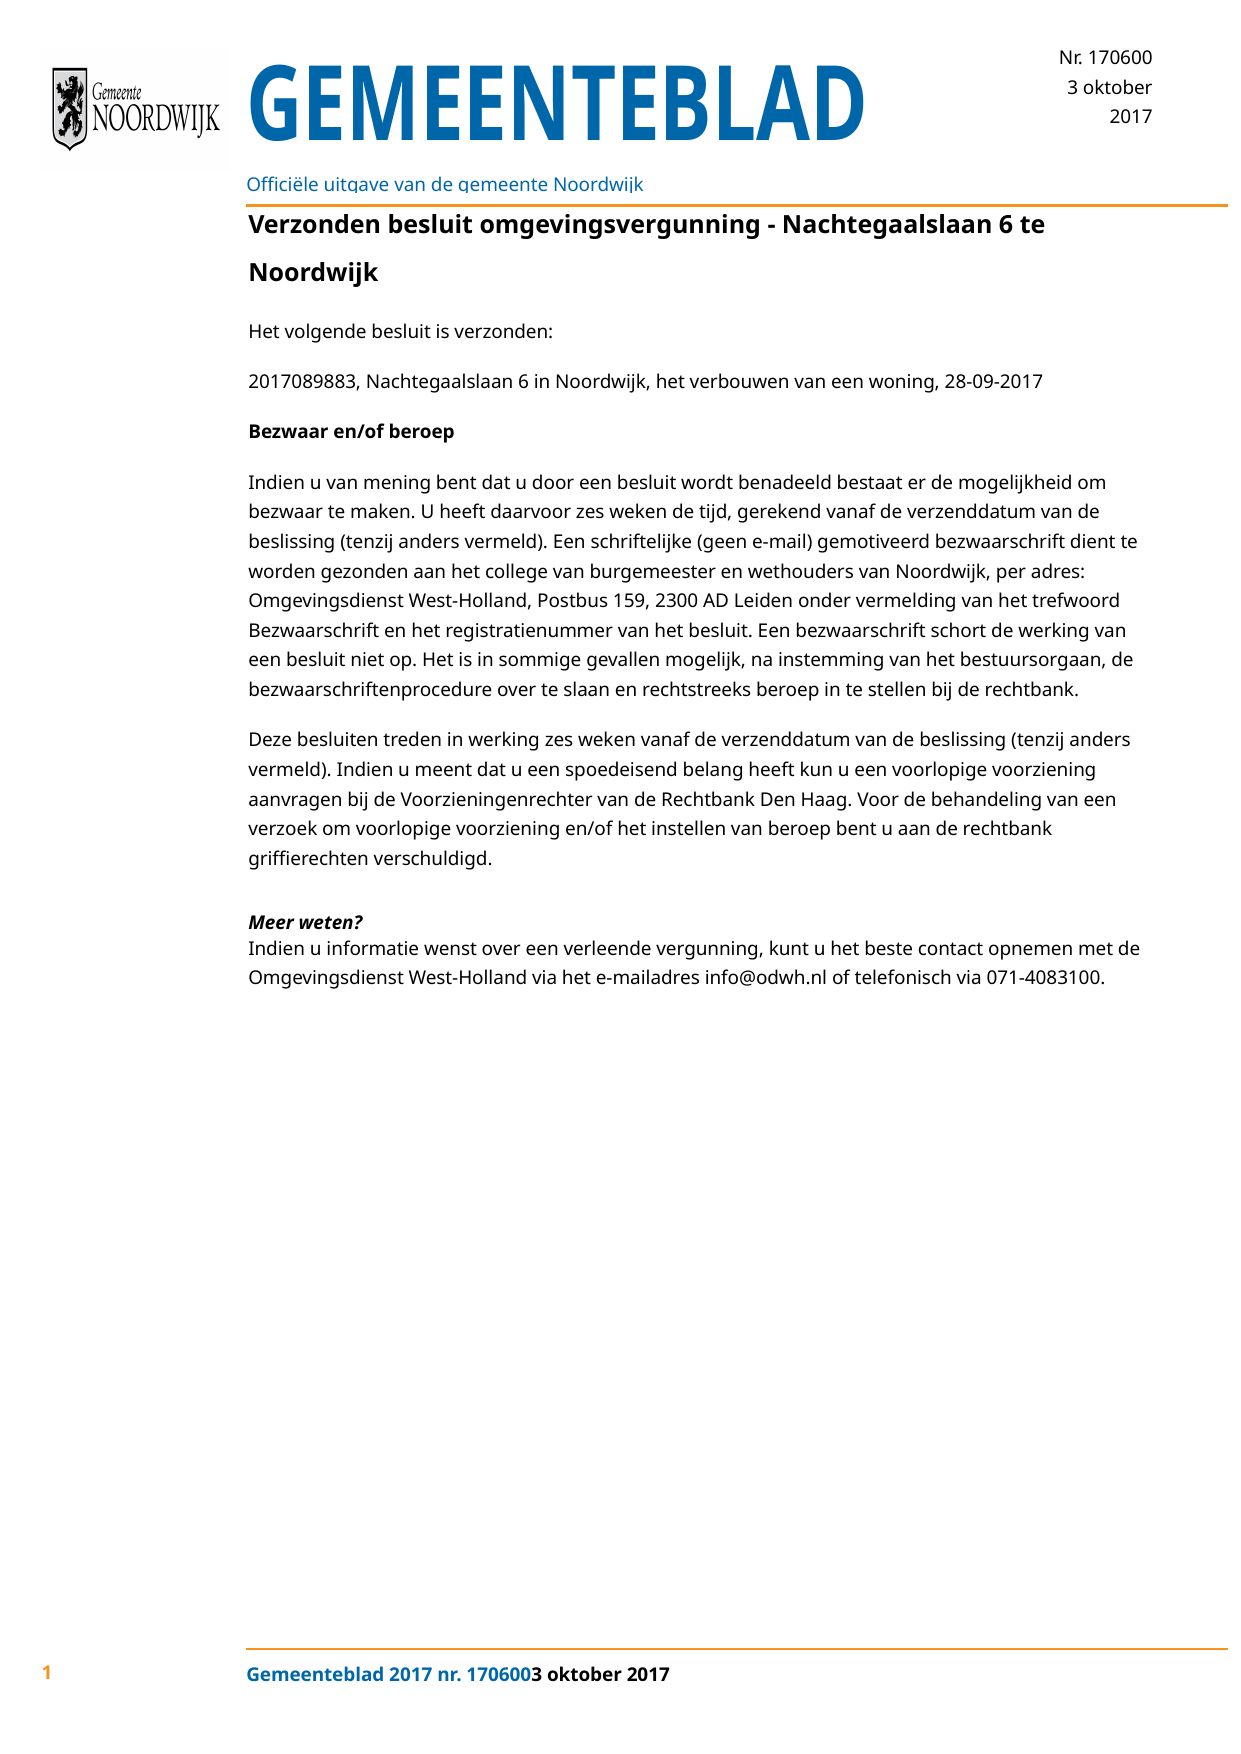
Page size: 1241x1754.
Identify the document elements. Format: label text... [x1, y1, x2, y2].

text Indien u informatie wenst over een verleende vergunning, kunt u het beste contact opnemen met de Omgevingsdienst West-Holland via het e-mailadres info@odwh.nl of telefonisch via 071-4083100. [248, 935, 1152, 990]
text Deze besluiten treden in werking zes weken vanaf de verzenddatum van de beslissing (tenzij anders vermeld). Indien u meent dat u een spoedeisend belang heeft kun u een voorlopige voorziening aanvragen bij de Voorzieningenrechter van de Rechtbank Den Haag. Voor de behandeling van een verzoek om voorlopige voorziening en/of het instellen van beroep bent u aan de rechtbank griffierechten verschuldigd. [248, 727, 1152, 871]
text Indien u van mening bent dat u door een besluit wordt benadeeld bestaat er de mogelijkheid om bezwaar te maken. U heeft daarvoor zes weken de tijd, gerekend vanaf de verzenddatum van de beslissing (tenzij anders vermeld). Een schriftelijke (geen e-mail) gemotiveerd bezwaarschrift dient te worden gezonden aan het college van burgemeester en wethouders van Noordwijk, per adres: Omgevingsdienst West-Holland, Postbus 159, 2300 AD Leiden onder vermelding van het trefwoord Bezwaarschrift en het registratienummer van het besluit. Een bezwaarschrift schort de werking van een besluit niet op. Het is in sommige gevallen mogelijk, na instemming van het bestuursorgaan, de bezwaarschriftenprocedure over te slaan en rechtstreeks beroep in te stellen bij de rechtbank. [248, 469, 1152, 702]
text Verzonden besluit omgevingsvergunning - Nachtegaalslaan 6 te Noordwijk [248, 207, 1152, 288]
text Meer weten? [248, 909, 1152, 935]
text Het volgende besluit is verzonden: [248, 318, 1152, 344]
text 2017089883, Nachtegaalslaan 6 in Noordwijk, het verbouwen van een woning, 28-09-2017 [248, 368, 1152, 394]
text Bezwaar en/of beroep [248, 419, 1152, 444]
picture [41, 47, 231, 172]
